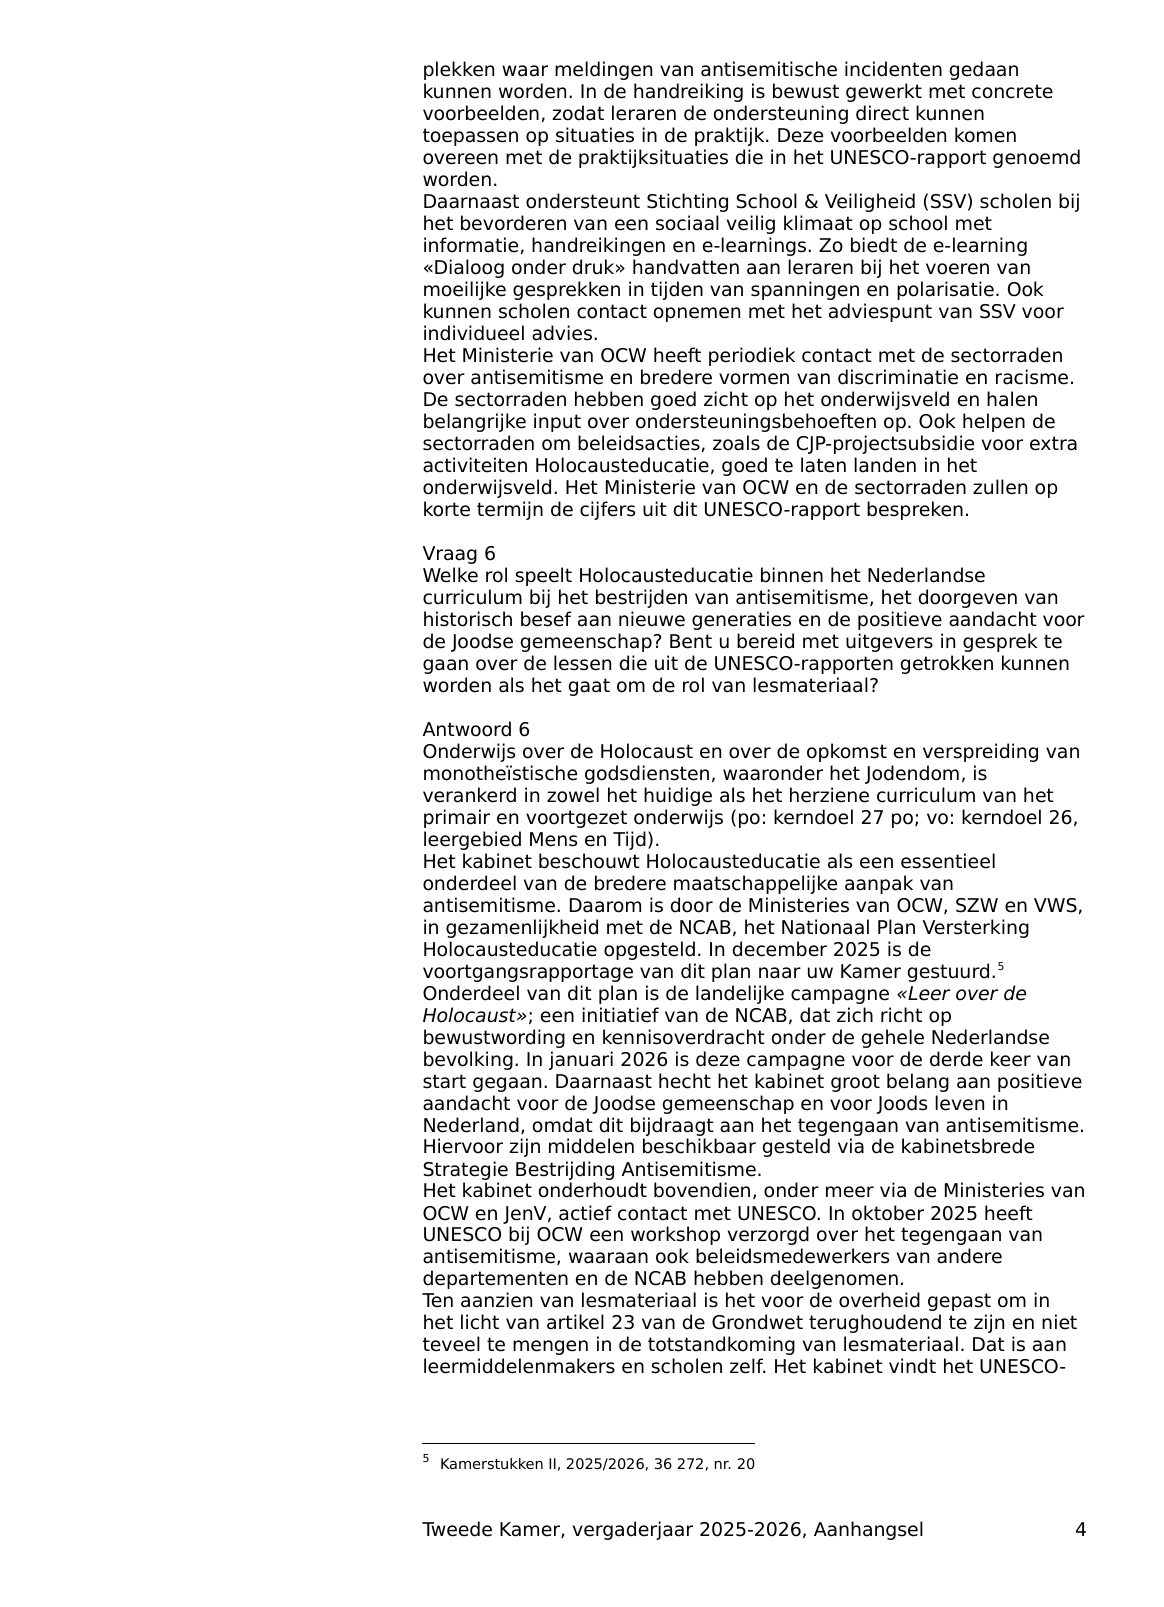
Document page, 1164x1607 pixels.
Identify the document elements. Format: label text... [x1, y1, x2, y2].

text Onderwijs over de Holocaust en over de opkomst en verspreiding van monotheïstische godsdiensten, waaronder het Jodendom, is verankerd in zowel het huidige als het herziene curriculum van het primair en voortgezet onderwijs (po: kerndoel 27 po; vo: kerndoel 26, leergebied Mens en Tijd). [422, 741, 1087, 851]
text Het kabinet onderhoudt bovendien, onder meer via de Ministeries van OCW en JenV, actief contact met UNESCO. In oktober 2025 heeft UNESCO bij OCW een workshop verzorgd over het tegengaan van antisemitisme, waaraan ook beleidsmedewerkers van andere departementen en de NCAB hebben deelgenomen. [422, 1180, 1087, 1290]
text Antwoord 6 [422, 719, 1087, 741]
text Het Ministerie van OCW heeft periodiek contact met de sectorraden over antisemitisme en bredere vormen van discriminatie en racisme. De sectorraden hebben goed zicht op het onderwijsveld en halen belangrijke input over ondersteuningsbehoeften op. Ook helpen de sectorraden om beleidsacties, zoals de CJP-projectsubsidie voor extra activiteiten Holocausteducatie, goed te laten landen in het onderwijsveld. Het Ministerie van OCW en de sectorraden zullen op korte termijn de cijfers uit dit UNESCO-rapport bespreken. [422, 345, 1087, 521]
text Daarnaast ondersteunt Stichting School & Veiligheid (SSV) scholen bij het bevorderen van een sociaal veilig klimaat op school met informatie, handreikingen en e-learnings. Zo biedt de e-learning «Dialoog onder druk» handvatten aan leraren bij het voeren van moeilijke gesprekken in tijden van spanningen en polarisatie. Ook kunnen scholen contact opnemen met het adviespunt van SSV voor individueel advies. [422, 191, 1087, 345]
text Vraag 6 [422, 543, 1087, 565]
text Kamerstukken II, 2025/2026, 36 272, nr. 20 [422, 1452, 1087, 1474]
text plekken waar meldingen van antisemitische incidenten gedaan kunnen worden. In de handreiking is bewust gewerkt met concrete voorbeelden, zodat leraren de ondersteuning direct kunnen toepassen op situaties in de praktijk. Deze voorbeelden komen overeen met de praktijksituaties die in het UNESCO-rapport genoemd worden. [422, 59, 1087, 191]
text Ten aanzien van lesmateriaal is het voor de overheid gepast om in het licht van artikel 23 van de Grondwet terughoudend te zijn en niet teveel te mengen in de totstandkoming van lesmateriaal. Dat is aan leermiddelenmakers en scholen zelf. Het kabinet vindt het UNESCO- [422, 1290, 1087, 1378]
text Welke rol speelt Holocausteducatie binnen het Nederlandse curriculum bij het bestrijden van antisemitisme, het doorgeven van historisch besef aan nieuwe generaties en de positieve aandacht voor de Joodse gemeenschap? Bent u bereid met uitgevers in gesprek te gaan over de lessen die uit de UNESCO-rapporten getrokken kunnen worden als het gaat om de rol van lesmateriaal? [422, 565, 1087, 697]
text Het kabinet beschouwt Holocausteducatie als een essentieel onderdeel van de bredere maatschappelijke aanpak van antisemitisme. Daarom is door de Ministeries van OCW, SZW en VWS, in gezamenlijkheid met de NCAB, het Nationaal Plan Versterking Holocausteducatie opgesteld. In december 2025 is de voortgangsrapportage van dit plan naar uw Kamer gestuurd. Onderdeel van dit plan is de landelijke campagne «Leer over de Holocaust»; een initiatief van de NCAB, dat zich richt op bewustwording en kennisoverdracht onder de gehele Nederlandse bevolking. In januari 2026 is deze campagne voor de derde keer van start gegaan. Daarnaast hecht het kabinet groot belang aan positieve aandacht voor de Joodse gemeenschap en voor Joods leven in Nederland, omdat dit bijdraagt aan het tegengaan van antisemitisme. Hiervoor zijn middelen beschikbaar gesteld via de kabinetsbrede Strategie Bestrijding Antisemitisme. [422, 851, 1087, 1180]
